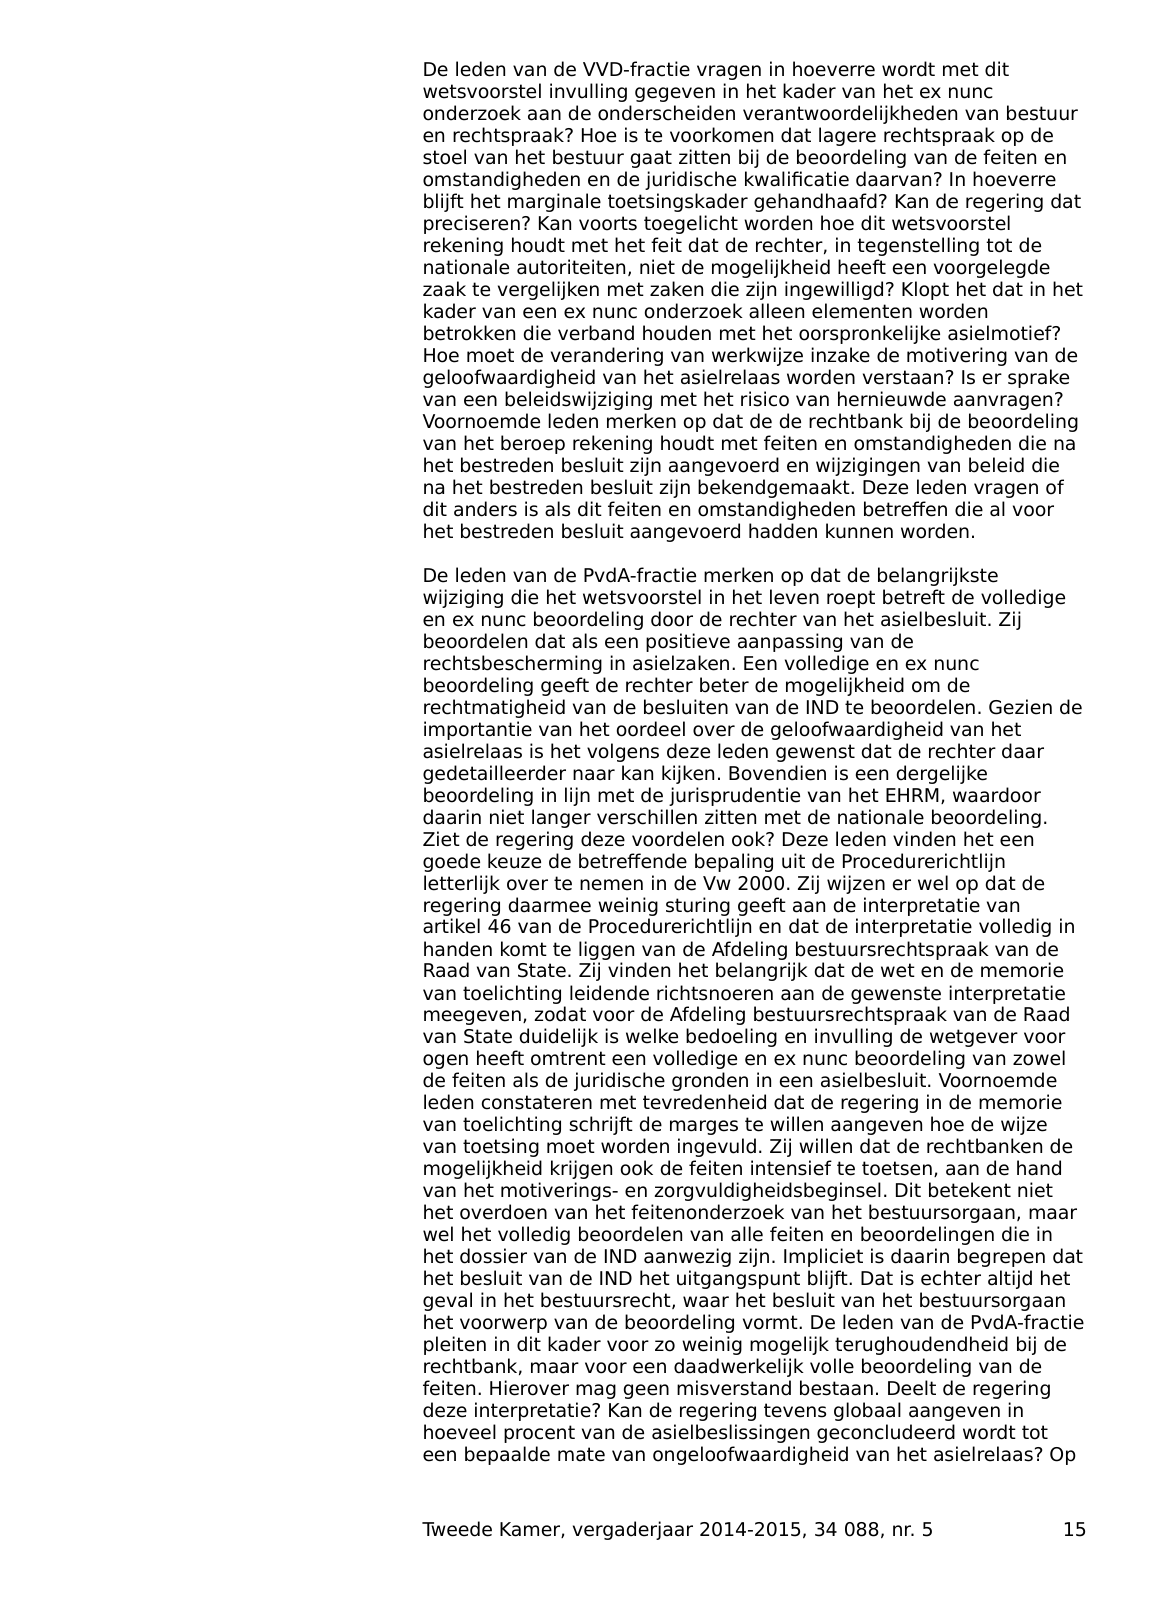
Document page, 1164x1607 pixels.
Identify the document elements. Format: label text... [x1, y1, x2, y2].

text De leden van de PvdA-fractie merken op dat de belangrijkste wijziging die het wetsvoorstel in het leven roept betreft de volledige en ex nunc beoordeling door de rechter van het asielbesluit. Zij beoordelen dat als een positieve aanpassing van de rechtsbescherming in asielzaken. Een volledige en ex nunc beoordeling geeft de rechter beter de mogelijkheid om de rechtmatigheid van de besluiten van de IND te beoordelen. Gezien de importantie van het oordeel over de geloofwaardigheid van het asielrelaas is het volgens deze leden gewenst dat de rechter daar gedetailleerder naar kan kijken. Bovendien is een dergelijke beoordeling in lijn met de jurisprudentie van het EHRM, waardoor daarin niet langer verschillen zitten met de nationale beoordeling. Ziet de regering deze voordelen ook? Deze leden vinden het een goede keuze de betreffende bepaling uit de Procedurerichtlijn letterlijk over te nemen in de Vw 2000. Zij wijzen er wel op dat de regering daarmee weinig sturing geeft aan de interpretatie van artikel 46 van de Procedurerichtlijn en dat de interpretatie volledig in handen komt te liggen van de Afdeling bestuursrechtspraak van de Raad van State. Zij vinden het belangrijk dat de wet en de memorie van toelichting leidende richtsnoeren aan de gewenste interpretatie meegeven, zodat voor de Afdeling bestuursrechtspraak van de Raad van State duidelijk is welke bedoeling en invulling de wetgever voor ogen heeft omtrent een volledige en ex nunc beoordeling van zowel de feiten als de juridische gronden in een asielbesluit. Voornoemde leden constateren met tevredenheid dat de regering in de memorie van toelichting schrijft de marges te willen aangeven hoe de wijze van toetsing moet worden ingevuld. Zij willen dat de rechtbanken de mogelijkheid krijgen ook de feiten intensief te toetsen, aan de hand van het motiverings- en zorgvuldigheidsbeginsel. Dit betekent niet het overdoen van het feitenonderzoek van het bestuursorgaan, maar wel het volledig beoordelen van alle feiten en beoordelingen die in het dossier van de IND aanwezig zijn. Impliciet is daarin begrepen dat het besluit van de IND het uitgangspunt blijft. Dat is echter altijd het geval in het bestuursrecht, waar het besluit van het bestuursorgaan het voorwerp van de beoordeling vormt. De leden van de PvdA-fractie pleiten in dit kader voor zo weinig mogelijk terughoudendheid bij de rechtbank, maar voor een daadwerkelijk volle beoordeling van de feiten. Hierover mag geen misverstand bestaan. Deelt de regering deze interpretatie? Kan de regering tevens globaal aangeven in hoeveel procent van de asielbeslissingen geconcludeerd wordt tot een bepaalde mate van ongeloofwaardigheid van het asielrelaas? Op [422, 565, 1087, 1466]
text Voornoemde leden merken op dat de de rechtbank bij de beoordeling van het beroep rekening houdt met feiten en omstandigheden die na het bestreden besluit zijn aangevoerd en wijzigingen van beleid die na het bestreden besluit zijn bekendgemaakt. Deze leden vragen of dit anders is als dit feiten en omstandigheden betreffen die al voor het bestreden besluit aangevoerd hadden kunnen worden. [422, 411, 1087, 543]
text De leden van de VVD-fractie vragen in hoeverre wordt met dit wetsvoorstel invulling gegeven in het kader van het ex nunc onderzoek aan de onderscheiden verantwoordelijkheden van bestuur en rechtspraak? Hoe is te voorkomen dat lagere rechtspraak op de stoel van het bestuur gaat zitten bij de beoordeling van de feiten en omstandigheden en de juridische kwalificatie daarvan? In hoeverre blijft het marginale toetsingskader gehandhaafd? Kan de regering dat preciseren? Kan voorts toegelicht worden hoe dit wetsvoorstel rekening houdt met het feit dat de rechter, in tegenstelling tot de nationale autoriteiten, niet de mogelijkheid heeft een voorgelegde zaak te vergelijken met zaken die zijn ingewilligd? Klopt het dat in het kader van een ex nunc onderzoek alleen elementen worden betrokken die verband houden met het oorspronkelijke asielmotief? Hoe moet de verandering van werkwijze inzake de motivering van de geloofwaardigheid van het asielrelaas worden verstaan? Is er sprake van een beleidswijziging met het risico van hernieuwde aanvragen? [422, 59, 1087, 411]
